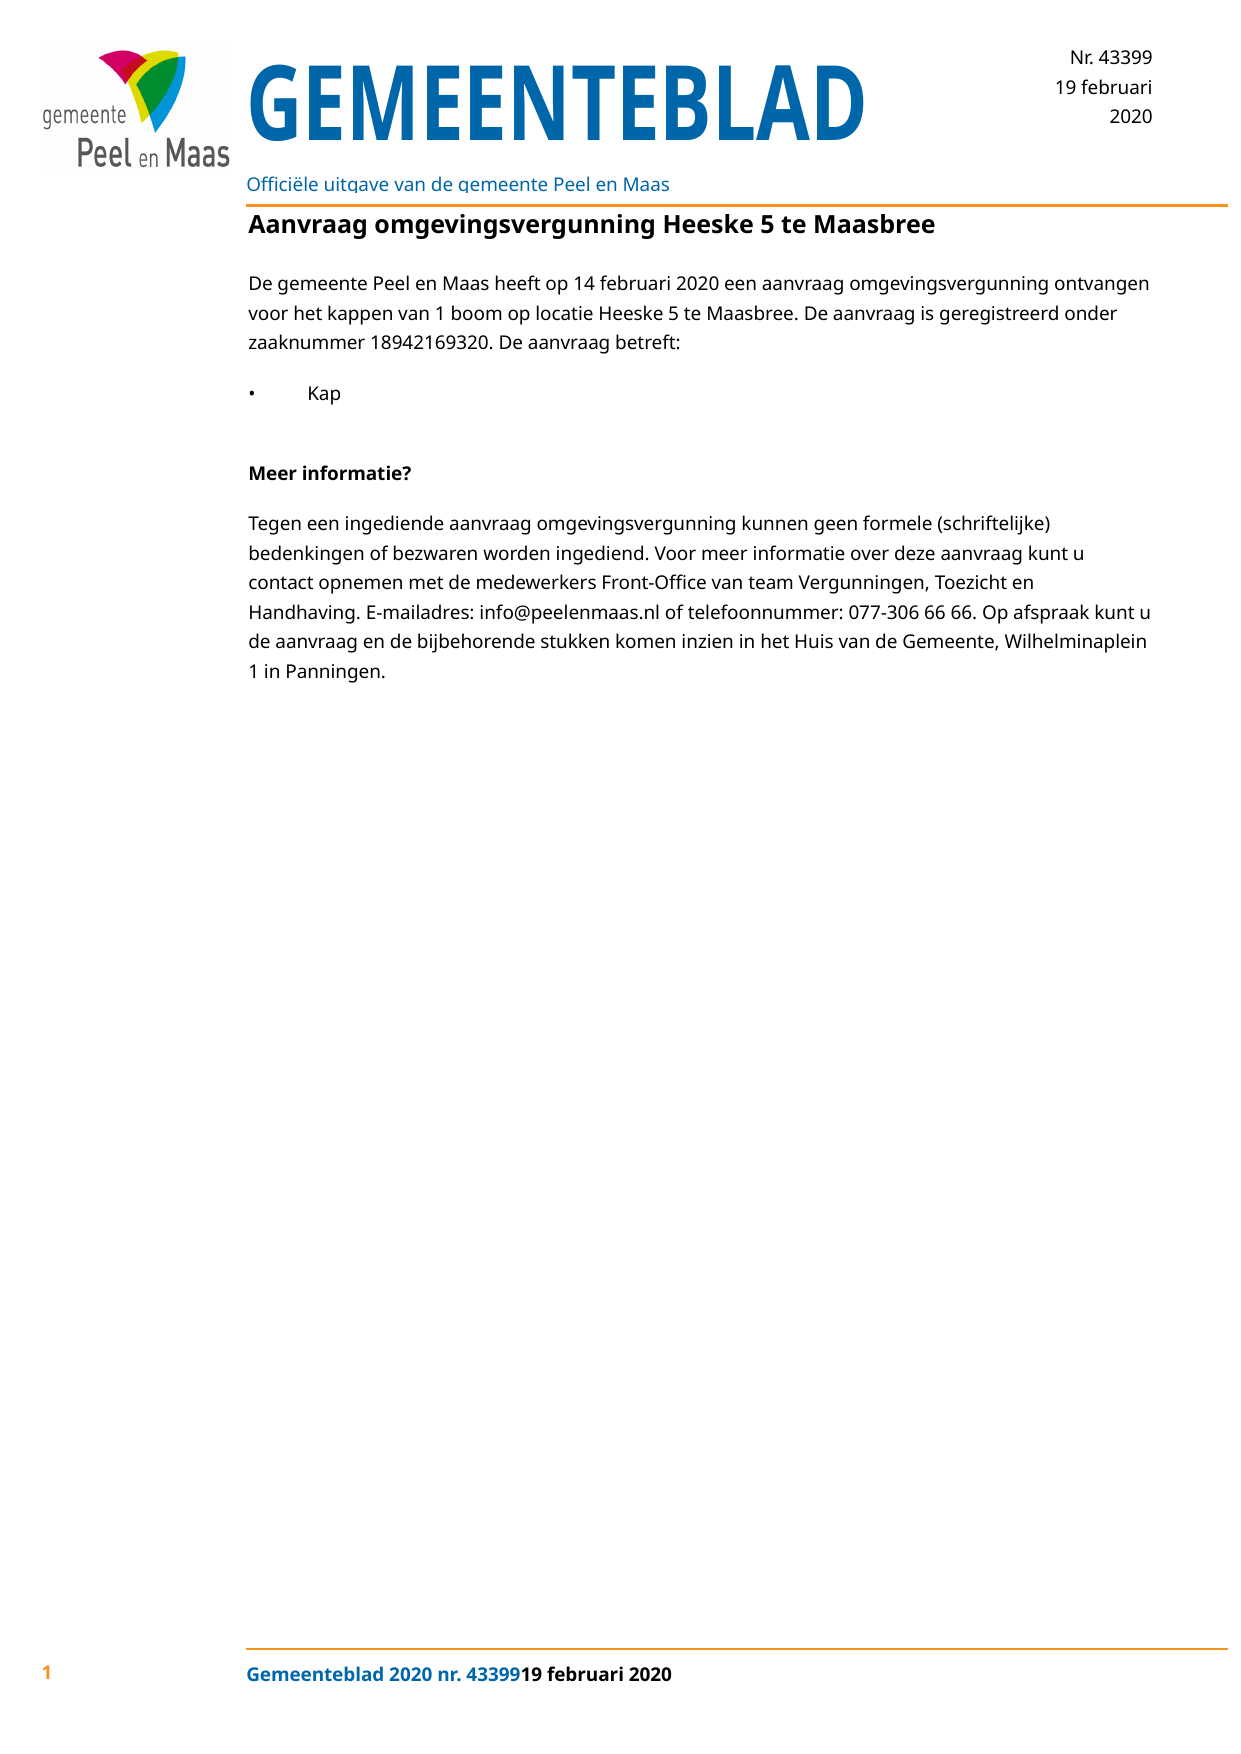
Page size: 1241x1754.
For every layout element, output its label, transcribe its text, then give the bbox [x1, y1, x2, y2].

text Tegen een ingediende aanvraag omgevingsvergunning kunnen geen formele (schriftelijke) bedenkingen of bezwaren worden ingediend. Voor meer informatie over deze aanvraag kunt u contact opnemen met de medewerkers Front-Office van team Vergunningen, Toezicht en Handhaving. E-mailadres: info@peelenmaas.nl of telefoonnummer: 077-306 66 66. Op afspraak kunt u de aanvraag en de bijbehorende stukken komen inzien in het Huis van de Gemeente, Wilhelminaplein 1 in Panningen. [248, 510, 1152, 684]
list Kap [248, 380, 1152, 406]
text Aanvraag omgevingsvergunning Heeske 5 te Maasbree [248, 207, 1152, 241]
text Meer informatie? [248, 460, 1152, 486]
text De gemeente Peel en Maas heeft op 14 februari 2020 een aanvraag omgevingsvergunning ontvangen voor het kappen van 1 boom op locatie Heeske 5 te Maasbree. De aanvraag is geregistreerd onder zaaknummer 18942169320. De aanvraag betreft: [248, 270, 1152, 355]
picture [41, 47, 231, 172]
